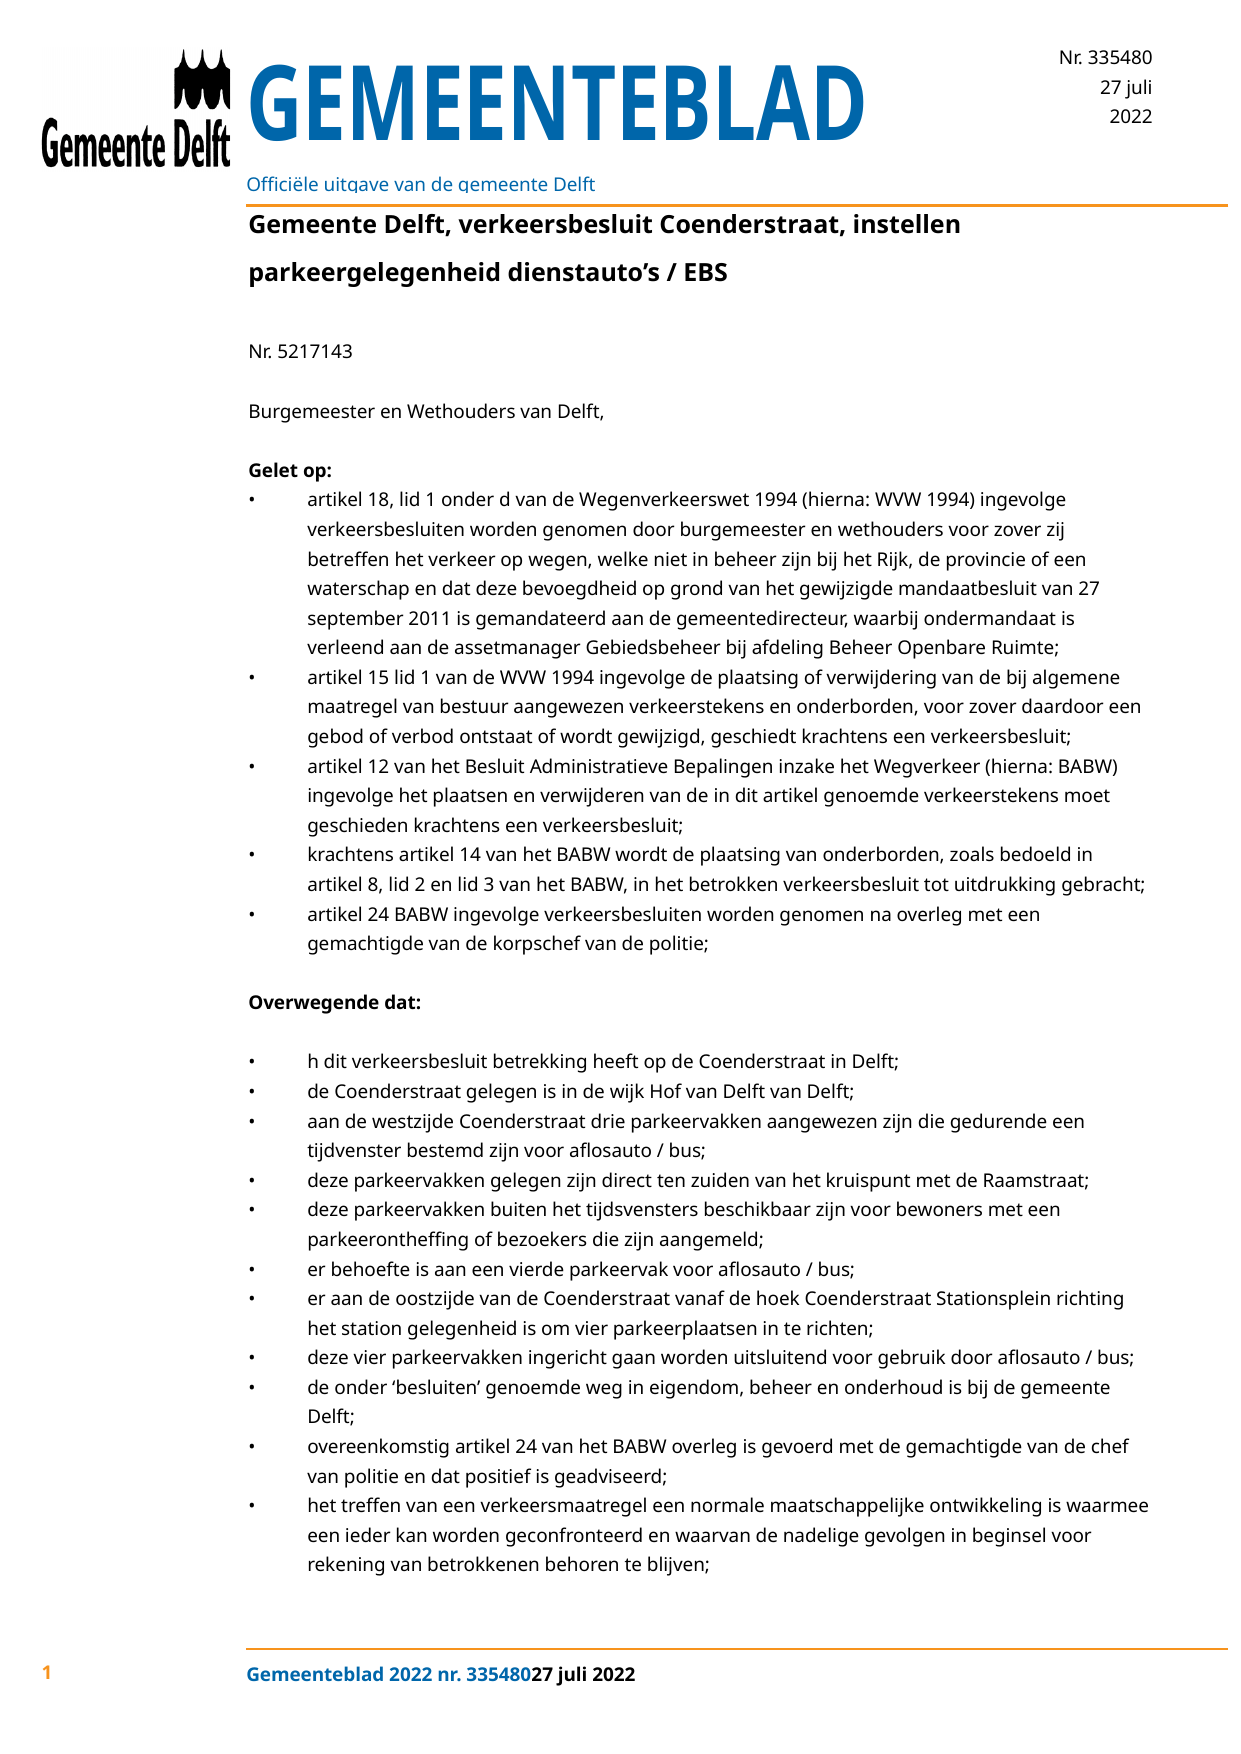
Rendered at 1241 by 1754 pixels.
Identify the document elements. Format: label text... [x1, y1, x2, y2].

list er behoefte is aan een vierde parkeervak voor aflosauto / bus; [248, 1256, 1152, 1281]
text Gelet op: [248, 457, 1152, 483]
list artikel 24 BABW ingevolge verkeersbesluiten worden genomen na overleg met een gemachtigde van de korpschef van de politie; [248, 901, 1152, 956]
picture [41, 47, 231, 172]
text Nr. 5217143 [248, 339, 1152, 364]
list artikel 15 lid 1 van de WVW 1994 ingevolge de plaatsing of verwijdering van de bij algemene maatregel van bestuur aangewezen verkeerstekens en onderborden, voor zover daardoor een gebod of verbod ontstaat of wordt gewijzigd, geschiedt krachtens een verkeersbesluit; [248, 664, 1152, 749]
list de Coenderstraat gelegen is in de wijk Hof van Delft van Delft; [248, 1078, 1152, 1104]
text Gemeente Delft, verkeersbesluit Coenderstraat, instellen parkeergelegenheid dienstauto’s / EBS [248, 207, 1152, 288]
list aan de westzijde Coenderstraat drie parkeervakken aangewezen zijn die gedurende een tijdvenster bestemd zijn voor aflosauto / bus; [248, 1108, 1152, 1163]
list de onder ‘besluiten’ genoemde weg in eigendom, beheer en onderhoud is bij de gemeente Delft; [248, 1374, 1152, 1429]
list deze vier parkeervakken ingericht gaan worden uitsluitend voor gebruik door aflosauto / bus; [248, 1344, 1152, 1370]
list overeenkomstig artikel 24 van het BABW overleg is gevoerd met de gemachtigde van de chef van politie en dat positief is geadviseerd; [248, 1433, 1152, 1488]
list deze parkeervakken gelegen zijn direct ten zuiden van het kruispunt met de Raamstraat; [248, 1167, 1152, 1193]
list deze parkeervakken buiten het tijdsvensters beschikbaar zijn voor bewoners met een parkeerontheffing of bezoekers die zijn aangemeld; [248, 1197, 1152, 1252]
list er aan de oostzijde van de Coenderstraat vanaf de hoek Coenderstraat Stationsplein richting het station gelegenheid is om vier parkeerplaatsen in te richten; [248, 1285, 1152, 1341]
list h dit verkeersbesluit betrekking heeft op de Coenderstraat in Delft; [248, 1049, 1152, 1074]
text Overwegende dat: [248, 989, 1152, 1015]
list artikel 18, lid 1 onder d van de Wegenverkeerswet 1994 (hierna: WVW 1994) ingevolge verkeersbesluiten worden genomen door burgemeester en wethouders voor zover zij betreffen het verkeer op wegen, welke niet in beheer zijn bij het Rijk, de provincie of een waterschap en dat deze bevoegdheid op grond van het gewijzigde mandaatbesluit van 27 september 2011 is gemandateerd aan de gemeentedirecteur, waarbij ondermandaat is verleend aan de assetmanager Gebiedsbeheer bij afdeling Beheer Openbare Ruimte; [248, 487, 1152, 660]
text Burgemeester en Wethouders van Delft, [248, 398, 1152, 423]
list krachtens artikel 14 van het BABW wordt de plaatsing van onderborden, zoals bedoeld in artikel 8, lid 2 en lid 3 van het BABW, in het betrokken verkeersbesluit tot uitdrukking gebracht; [248, 842, 1152, 897]
list het treffen van een verkeersmaatregel een normale maatschappelijke ontwikkeling is waarmee een ieder kan worden geconfronteerd en waarvan de nadelige gevolgen in beginsel voor rekening van betrokkenen behoren te blijven; [248, 1492, 1152, 1577]
list artikel 12 van het Besluit Administratieve Bepalingen inzake het Wegverkeer (hierna: BABW) ingevolge het plaatsen en verwijderen van de in dit artikel genoemde verkeerstekens moet geschieden krachtens een verkeersbesluit; [248, 753, 1152, 838]
